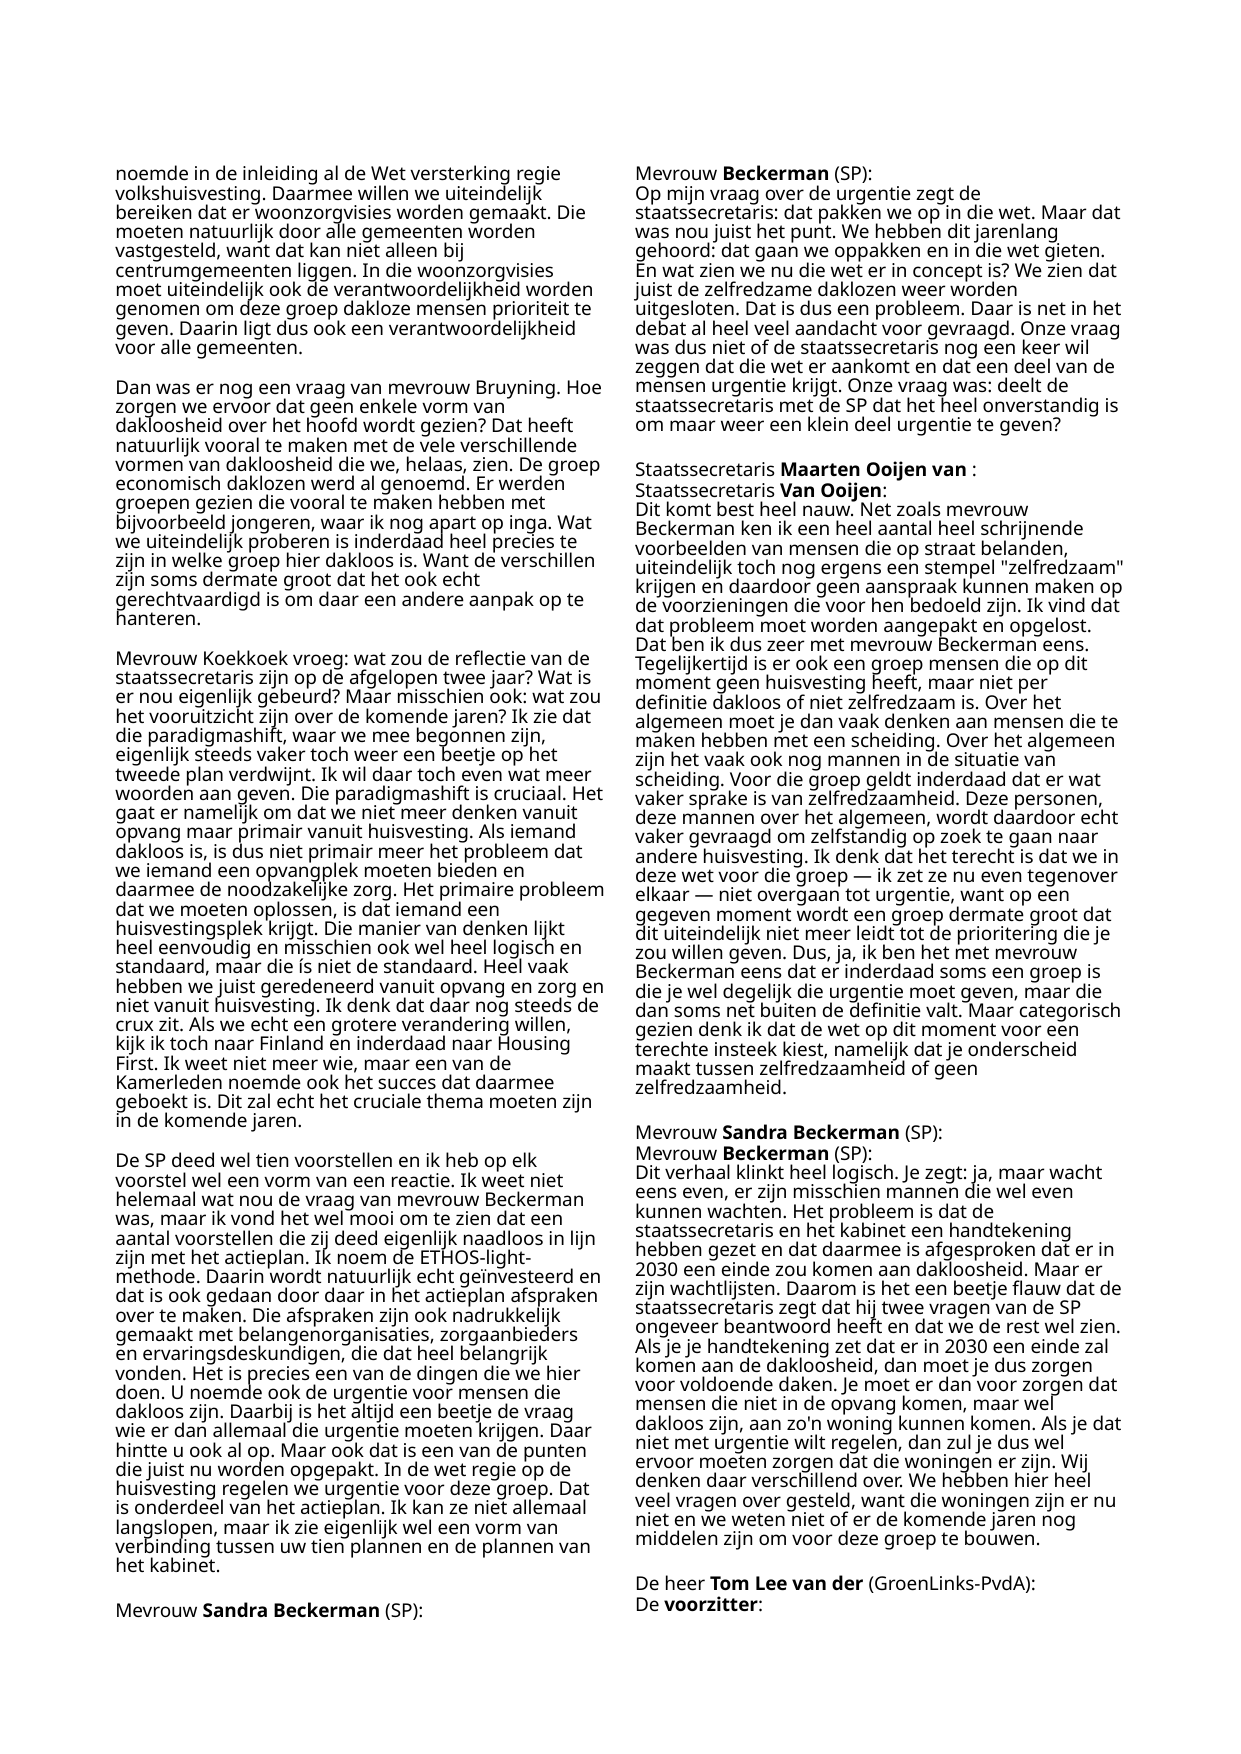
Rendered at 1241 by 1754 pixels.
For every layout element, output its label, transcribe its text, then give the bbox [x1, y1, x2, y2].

text De SP deed wel tien voorstellen en ik heb op elk voorstel wel een vorm van een reactie. Ik weet niet helemaal wat nou de vraag van mevrouw Beckerman was, maar ik vond het wel mooi om te zien dat een aantal voorstellen die zij deed eigenlijk naadloos in lijn zijn met het actieplan. Ik noem de ETHOS-light-methode. Daarin wordt natuurlijk echt geïnvesteerd en dat is ook gedaan door daar in het actieplan afspraken over te maken. Die afspraken zijn ook nadrukkelijk gemaakt met belangenorganisaties, zorgaanbieders en ervaringsdeskundigen, die dat heel belangrijk vonden. Het is precies een van de dingen die we hier doen. U noemde ook de urgentie voor mensen die dakloos zijn. Daarbij is het altijd een beetje de vraag wie er dan allemaal die urgentie moeten krijgen. Daar hintte u ook al op. Maar ook dat is een van de punten die juist nu worden opgepakt. In de wet regie op de huisvesting regelen we urgentie voor deze groep. Dat is onderdeel van het actieplan. Ik kan ze niet allemaal langslopen, maar ik zie eigenlijk wel een vorm van verbinding tussen uw tien plannen en de plannen van het kabinet. [115, 1152, 605, 1576]
text Mevrouw Sandra Beckerman (SP): [635, 1119, 1125, 1145]
text Op mijn vraag over de urgentie zegt de staatssecretaris: dat pakken we op in die wet. Maar dat was nou juist het punt. We hebben dit jarenlang gehoord: dat gaan we oppakken en in die wet gieten. En wat zien we nu die wet er in concept is? We zien dat juist de zelfredzame daklozen weer worden uitgesloten. Dat is dus een probleem. Daar is net in het debat al heel veel aandacht voor gevraagd. Onze vraag was dus niet of de staatssecretaris nog een keer wil zeggen dat die wet er aankomt en dat een deel van de mensen urgentie krijgt. Onze vraag was: deelt de staatssecretaris met de SP dat het heel onverstandig is om maar weer een klein deel urgentie te geven? [635, 184, 1125, 435]
text Dit verhaal klinkt heel logisch. Je zegt: ja, maar wacht eens even, er zijn misschien mannen die wel even kunnen wachten. Het probleem is dat de staatssecretaris en het kabinet een handtekening hebben gezet en dat daarmee is afgesproken dat er in 2030 een einde zou komen aan dakloosheid. Maar er zijn wachtlijsten. Daarom is het een beetje flauw dat de staatssecretaris zegt dat hij twee vragen van de SP ongeveer beantwoord heeft en dat we de rest wel zien. Als je je handtekening zet dat er in 2030 een einde zal komen aan de dakloosheid, dan moet je dus zorgen voor voldoende daken. Je moet er dan voor zorgen dat mensen die niet in de opvang komen, maar wel dakloos zijn, aan zo'n woning kunnen komen. Als je dat niet met urgentie wilt regelen, dan zul je dus wel ervoor moeten zorgen dat die woningen er zijn. Wij denken daar verschillend over. We hebben hier heel veel vragen over gesteld, want die woningen zijn er nu niet en we weten niet of er de komende jaren nog middelen zijn om voor deze groep te bouwen. [635, 1164, 1125, 1549]
text De heer Tom Lee van der (GroenLinks-PvdA): [635, 1570, 1125, 1596]
text noemde in de inleiding al de Wet versterking regie volkshuisvesting. Daarmee willen we uiteindelijk bereiken dat er woonzorgvisies worden gemaakt. Die moeten natuurlijk door alle gemeenten worden vastgesteld, want dat kan niet alleen bij centrumgemeenten liggen. In die woonzorgvisies moet uiteindelijk ook de verantwoordelijkheid worden genomen om deze groep dakloze mensen prioriteit te geven. Daarin ligt dus ook een verantwoordelijkheid voor alle gemeenten. [115, 165, 605, 358]
text Dit komt best heel nauw. Net zoals mevrouw Beckerman ken ik een heel aantal heel schrijnende voorbeelden van mensen die op straat belanden, uiteindelijk toch nog ergens een stempel "zelfredzaam" krijgen en daardoor geen aanspraak kunnen maken op de voorzieningen die voor hen bedoeld zijn. Ik vind dat dat probleem moet worden aangepakt en opgelost. Dat ben ik dus zeer met mevrouw Beckerman eens. Tegelijkertijd is er ook een groep mensen die op dit moment geen huisvesting heeft, maar niet per definitie dakloos of niet zelfredzaam is. Over het algemeen moet je dan vaak denken aan mensen die te maken hebben met een scheiding. Over het algemeen zijn het vaak ook nog mannen in de situatie van scheiding. Voor die groep geldt inderdaad dat er wat vaker sprake is van zelfredzaamheid. Deze personen, deze mannen over het algemeen, wordt daardoor echt vaker gevraagd om zelfstandig op zoek te gaan naar andere huisvesting. Ik denk dat het terecht is dat we in deze wet voor die groep — ik zet ze nu even tegenover elkaar — niet overgaan tot urgentie, want op een gegeven moment wordt een groep dermate groot dat dit uiteindelijk niet meer leidt tot de prioritering die je zou willen geven. Dus, ja, ik ben het met mevrouw Beckerman eens dat er inderdaad soms een groep is die je wel degelijk die urgentie moet geven, maar die dan soms net buiten de definitie valt. Maar categorisch gezien denk ik dat de wet op dit moment voor een terechte insteek kiest, namelijk dat je onderscheid maakt tussen zelfredzaamheid of geen zelfredzaamheid. [635, 501, 1125, 1098]
text Mevrouw Koekkoek vroeg: wat zou de reflectie van de staatssecretaris zijn op de afgelopen twee jaar? Wat is er nou eigenlijk gebeurd? Maar misschien ook: wat zou het vooruitzicht zijn over de komende jaren? Ik zie dat die paradigmashift, waar we mee begonnen zijn, eigenlijk steeds vaker toch weer een beetje op het tweede plan verdwijnt. Ik wil daar toch even wat meer woorden aan geven. Die paradigmashift is cruciaal. Het gaat er namelijk om dat we niet meer denken vanuit opvang maar primair vanuit huisvesting. Als iemand dakloos is, is dus niet primair meer het probleem dat we iemand een opvangplek moeten bieden en daarmee de noodzakelijke zorg. Het primaire probleem dat we moeten oplossen, is dat iemand een huisvestingsplek krijgt. Die manier van denken lijkt heel eenvoudig en misschien ook wel heel logisch en standaard, maar die ís niet de standaard. Heel vaak hebben we juist geredeneerd vanuit opvang en zorg en niet vanuit huisvesting. Ik denk dat daar nog steeds de crux zit. Als we echt een grotere verandering willen, kijk ik toch naar Finland en inderdaad naar Housing First. Ik weet niet meer wie, maar een van de Kamerleden noemde ook het succes dat daarmee geboekt is. Dit zal echt het cruciale thema moeten zijn in de komende jaren. [115, 650, 605, 1132]
text Staatssecretaris Maarten Ooijen van : [635, 456, 1125, 482]
text Dan was er nog een vraag van mevrouw Bruyning. Hoe zorgen we ervoor dat geen enkele vorm van dakloosheid over het hoofd wordt gezien? Dat heeft natuurlijk vooral te maken met de vele verschillende vormen van dakloosheid die we, helaas, zien. De groep economisch daklozen werd al genoemd. Er werden groepen gezien die vooral te maken hebben met bijvoorbeeld jongeren, waar ik nog apart op inga. Wat we uiteindelijk proberen is inderdaad heel precies te zijn in welke groep hier dakloos is. Want de verschillen zijn soms dermate groot dat het ook echt gerechtvaardigd is om daar een andere aanpak op te hanteren. [115, 379, 605, 629]
text Mevrouw Beckerman (SP): [635, 1145, 1125, 1164]
text Staatssecretaris Van Ooijen: [635, 482, 1125, 501]
text Mevrouw Beckerman (SP): [635, 165, 1125, 184]
text Mevrouw Sandra Beckerman (SP): [115, 1597, 605, 1623]
text De voorzitter: [635, 1596, 1125, 1615]
